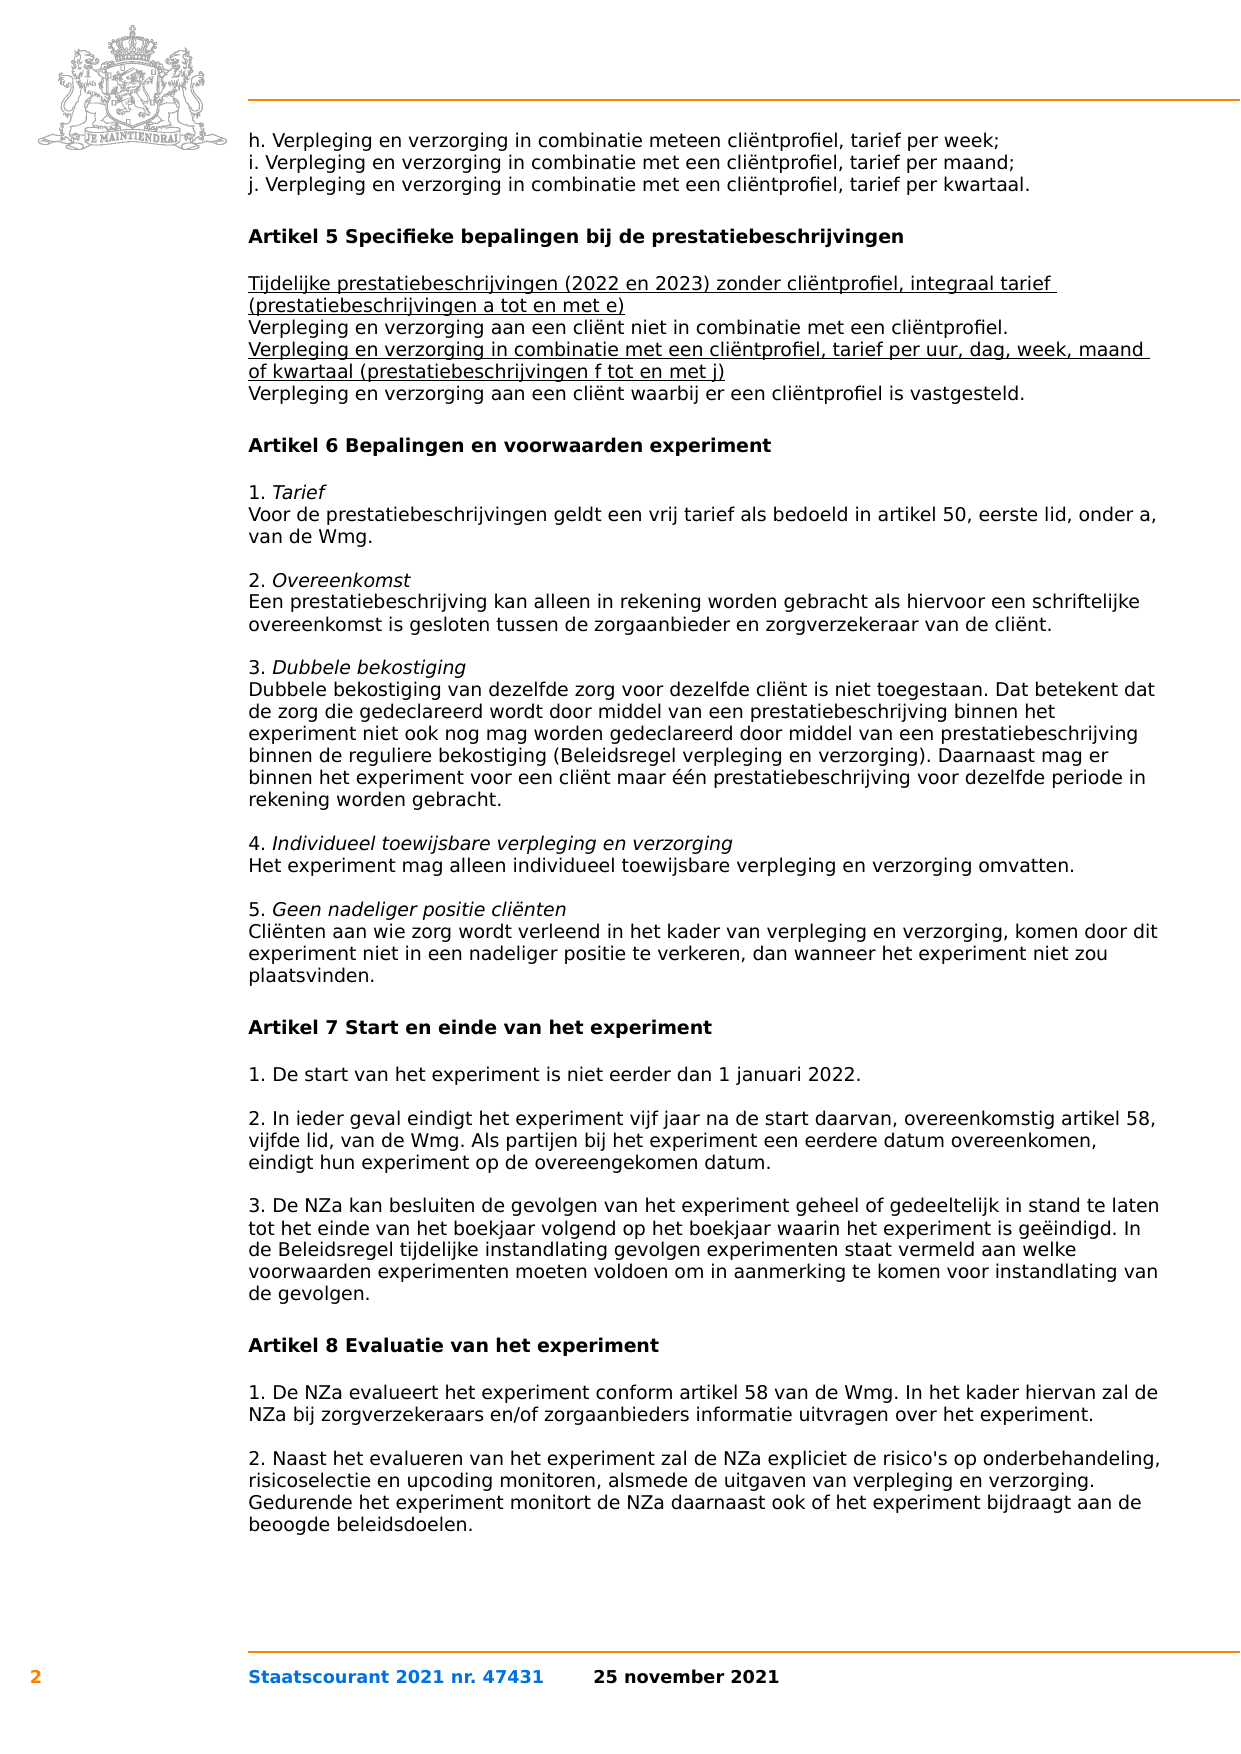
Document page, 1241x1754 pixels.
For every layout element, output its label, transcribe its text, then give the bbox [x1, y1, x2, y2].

text Het experiment mag alleen individueel toewijsbare verpleging en verzorging omvatten. [248, 855, 1163, 877]
text Verpleging en verzorging in combinatie met een cliëntprofiel, tarief per uur, dag, week, maand of kwartaal (prestatiebeschrijvingen f tot en met j) [248, 339, 1163, 383]
text 1. Tarief [248, 482, 1163, 504]
text 3. De NZa kan besluiten de gevolgen van het experiment geheel of gedeeltelijk in stand te laten tot het einde van het boekjaar volgend op het boekjaar waarin het experiment is geëindigd. In de Beleidsregel tijdelijke instandlating gevolgen experimenten staat vermeld aan welke voorwaarden experimenten moeten voldoen om in aanmerking te komen voor instandlating van de gevolgen. [248, 1195, 1163, 1305]
text 2. Naast het evalueren van het experiment zal de NZa expliciet de risico's op onderbehandeling, risicoselectie en upcoding monitoren, alsmede de uitgaven van verpleging en verzorging. [248, 1448, 1163, 1492]
text 1. De start van het experiment is niet eerder dan 1 januari 2022. [248, 1064, 1163, 1086]
text h. Verpleging en verzorging in combinatie meteen cliëntprofiel, tarief per week; [248, 130, 1163, 152]
text Dubbele bekostiging van dezelfde zorg voor dezelfde cliënt is niet toegestaan. Dat betekent dat de zorg die gedeclareerd wordt door middel van een prestatiebeschrijving binnen het experiment niet ook nog mag worden gedeclareerd door middel van een prestatiebeschrijving binnen de reguliere bekostiging (Beleidsregel verpleging en verzorging). Daarnaast mag er binnen het experiment voor een cliënt maar één prestatiebeschrijving voor dezelfde periode in rekening worden gebracht. [248, 679, 1163, 811]
text Gedurende het experiment monitort de NZa daarnaast ook of het experiment bijdraagt aan de beoogde beleidsdoelen. [248, 1492, 1163, 1536]
text 2. Overeenkomst [248, 569, 1163, 591]
text 1. De NZa evalueert het experiment conform artikel 58 van de Wmg. In het kader hiervan zal de NZa bij zorgverzekeraars en/of zorgaanbieders informatie uitvragen over het experiment. [248, 1382, 1163, 1426]
text 3. Dubbele bekostiging [248, 657, 1163, 679]
subtitle Artikel 8 Evaluatie van het experiment [248, 1335, 1163, 1357]
text Tijdelijke prestatiebeschrijvingen (2022 en 2023) zonder cliëntprofiel, integraal tarief (prestatiebeschrijvingen a tot en met e) [248, 273, 1163, 317]
text Verpleging en verzorging aan een cliënt waarbij er een cliëntprofiel is vastgesteld. [248, 383, 1163, 405]
text Een prestatiebeschrijving kan alleen in rekening worden gebracht als hiervoor een schriftelijke overeenkomst is gesloten tussen de zorgaanbieder en zorgverzekeraar van de cliënt. [248, 591, 1163, 635]
text Voor de prestatiebeschrijvingen geldt een vrij tarief als bedoeld in artikel 50, eerste lid, onder a, van de Wmg. [248, 504, 1163, 548]
text Cliënten aan wie zorg wordt verleend in het kader van verpleging en verzorging, komen door dit experiment niet in een nadeliger positie te verkeren, dan wanneer het experiment niet zou plaatsvinden. [248, 921, 1163, 987]
text 4. Individueel toewijsbare verpleging en verzorging [248, 833, 1163, 855]
subtitle Artikel 7 Start en einde van het experiment [248, 1017, 1163, 1039]
text 2. In ieder geval eindigt het experiment vijf jaar na de start daarvan, overeenkomstig artikel 58, vijfde lid, van de Wmg. Als partijen bij het experiment een eerdere datum overeenkomen, eindigt hun experiment op de overeengekomen datum. [248, 1108, 1163, 1173]
subtitle Artikel 5 Specifieke bepalingen bij de prestatiebeschrijvingen [248, 226, 1163, 248]
picture [38, 25, 227, 150]
subtitle Artikel 6 Bepalingen en voorwaarden experiment [248, 435, 1163, 457]
text 5. Geen nadeliger positie cliënten [248, 899, 1163, 921]
text i. Verpleging en verzorging in combinatie met een cliëntprofiel, tarief per maand; [248, 152, 1163, 174]
text j. Verpleging en verzorging in combinatie met een cliëntprofiel, tarief per kwartaal. [248, 174, 1163, 196]
text Verpleging en verzorging aan een cliënt niet in combinatie met een cliëntprofiel. [248, 317, 1163, 339]
